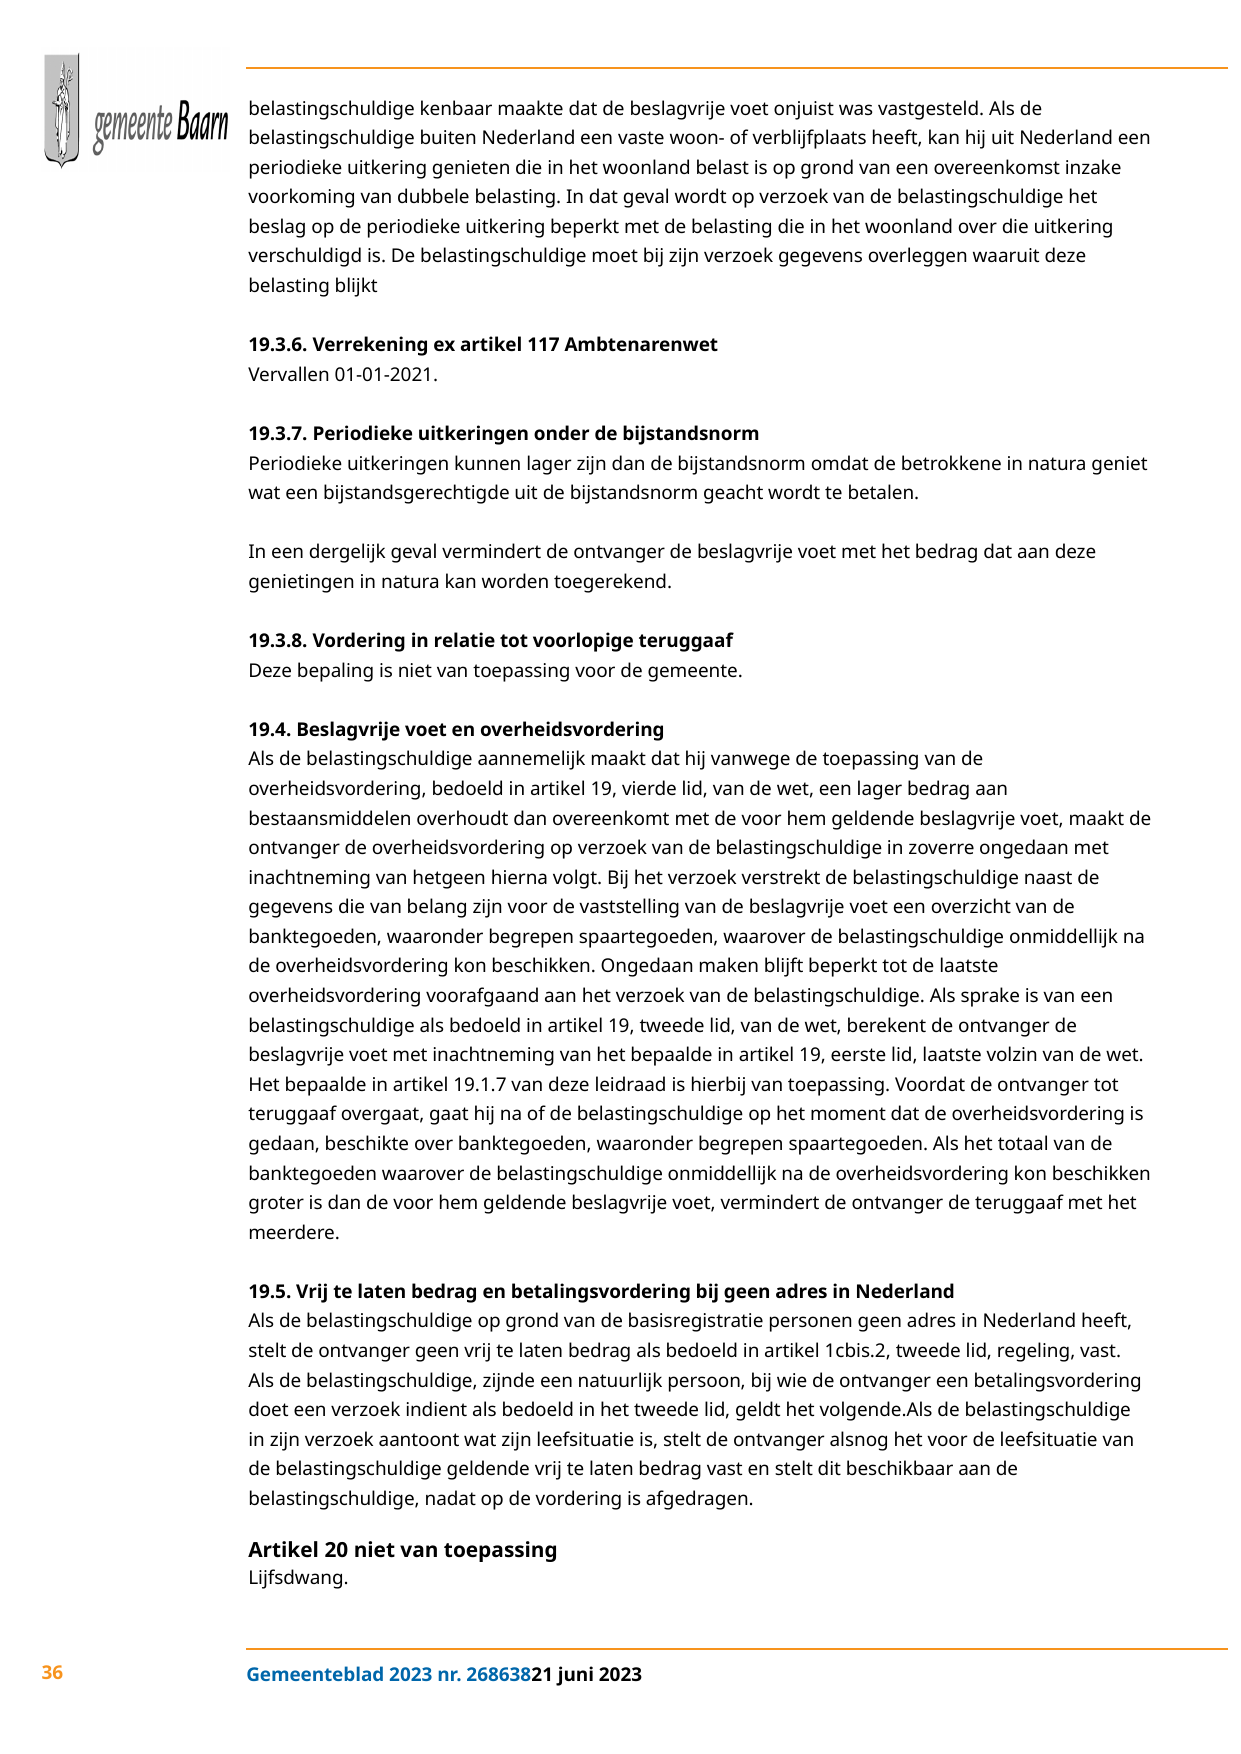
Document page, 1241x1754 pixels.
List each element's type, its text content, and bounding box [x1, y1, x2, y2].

text Als de belastingschuldige aannemelijk maakt dat hij vanwege de toepassing van de overheidsvordering, bedoeld in artikel 19, vierde lid, van de wet, een lager bedrag aan bestaansmiddelen overhoudt dan overeenkomt met de voor hem geldende beslagvrije voet, maakt de ontvanger de overheidsvordering op verzoek van de belastingschuldige in zoverre ongedaan met inachtneming van hetgeen hierna volgt. Bij het verzoek verstrekt de belastingschuldige naast de gegevens die van belang zijn voor de vaststelling van de beslagvrije voet een overzicht van de banktegoeden, waaronder begrepen spaartegoeden, waarover de belastingschuldige onmiddellijk na de overheidsvordering kon beschikken. Ongedaan maken blijft beperkt tot de laatste overheidsvordering voorafgaand aan het verzoek van de belastingschuldige. Als sprake is van een belastingschuldige als bedoeld in artikel 19, tweede lid, van de wet, berekent de ontvanger de beslagvrije voet met inachtneming van het bepaalde in artikel 19, eerste lid, laatste volzin van de wet. [248, 746, 1152, 1067]
text Deze bepaling is niet van toepassing voor de gemeente. [248, 657, 1152, 683]
text 19.3.7. Periodieke uitkeringen onder de bijstandsnorm [248, 420, 1152, 446]
text Vervallen 01-01-2021. [248, 361, 1152, 387]
text 19.3.6. Verrekening ex artikel 117 Ambtenarenwet [248, 331, 1152, 357]
text 19.3.8. Vordering in relatie tot voorlopige teruggaaf [248, 627, 1152, 653]
text 19.5. Vrij te laten bedrag en betalingsvordering bij geen adres in Nederland [248, 1278, 1152, 1304]
text Als de belastingschuldige op grond van de basisregistratie personen geen adres in Nederland heeft, stelt de ontvanger geen vrij te laten bedrag als bedoeld in artikel 1cbis.2, tweede lid, regeling, vast. Als de belastingschuldige, zijnde een natuurlijk persoon, bij wie de ontvanger een betalingsvordering doet een verzoek indient als bedoeld in het tweede lid, geldt het volgende.Als de belastingschuldige in zijn verzoek aantoont wat zijn leefsituatie is, stelt de ontvanger alsnog het voor de leefsituatie van de belastingschuldige geldende vrij te laten bedrag vast en stelt dit beschikbaar aan de belastingschuldige, nadat op de vordering is afgedragen. [248, 1308, 1152, 1511]
picture [41, 47, 231, 172]
text 19.4. Beslagvrije voet en overheidsvordering [248, 716, 1152, 742]
text Het bepaalde in artikel 19.1.7 van deze leidraad is hierbij van toepassing. Voordat de ontvanger tot teruggaaf overgaat, gaat hij na of de belastingschuldige op het moment dat de overheidsvordering is gedaan, beschikte over banktegoeden, waaronder begrepen spaartegoeden. Als het totaal van de banktegoeden waarover de belastingschuldige onmiddellijk na de overheidsvordering kon beschikken groter is dan de voor hem geldende beslagvrije voet, vermindert de ontvanger de teruggaaf met het meerdere. [248, 1071, 1152, 1245]
text Lijfsdwang. [248, 1564, 1152, 1590]
text Artikel 20 niet van toepassing [248, 1536, 1152, 1564]
text belastingschuldige kenbaar maakte dat de beslagvrije voet onjuist was vastgesteld. Als de belastingschuldige buiten Nederland een vaste woon- of verblijfplaats heeft, kan hij uit Nederland een periodieke uitkering genieten die in het woonland belast is op grond van een overeenkomst inzake voorkoming van dubbele belasting. In dat geval wordt op verzoek van de belastingschuldige het beslag op de periodieke uitkering beperkt met de belasting die in het woonland over die uitkering verschuldigd is. De belastingschuldige moet bij zijn verzoek gegevens overleggen waaruit deze belasting blijkt [248, 95, 1152, 298]
text Periodieke uitkeringen kunnen lager zijn dan de bijstandsnorm omdat de betrokkene in natura geniet wat een bijstandsgerechtigde uit de bijstandsnorm geacht wordt te betalen. [248, 450, 1152, 505]
text In een dergelijk geval vermindert de ontvanger de beslagvrije voet met het bedrag dat aan deze genietingen in natura kan worden toegerekend. [248, 538, 1152, 594]
